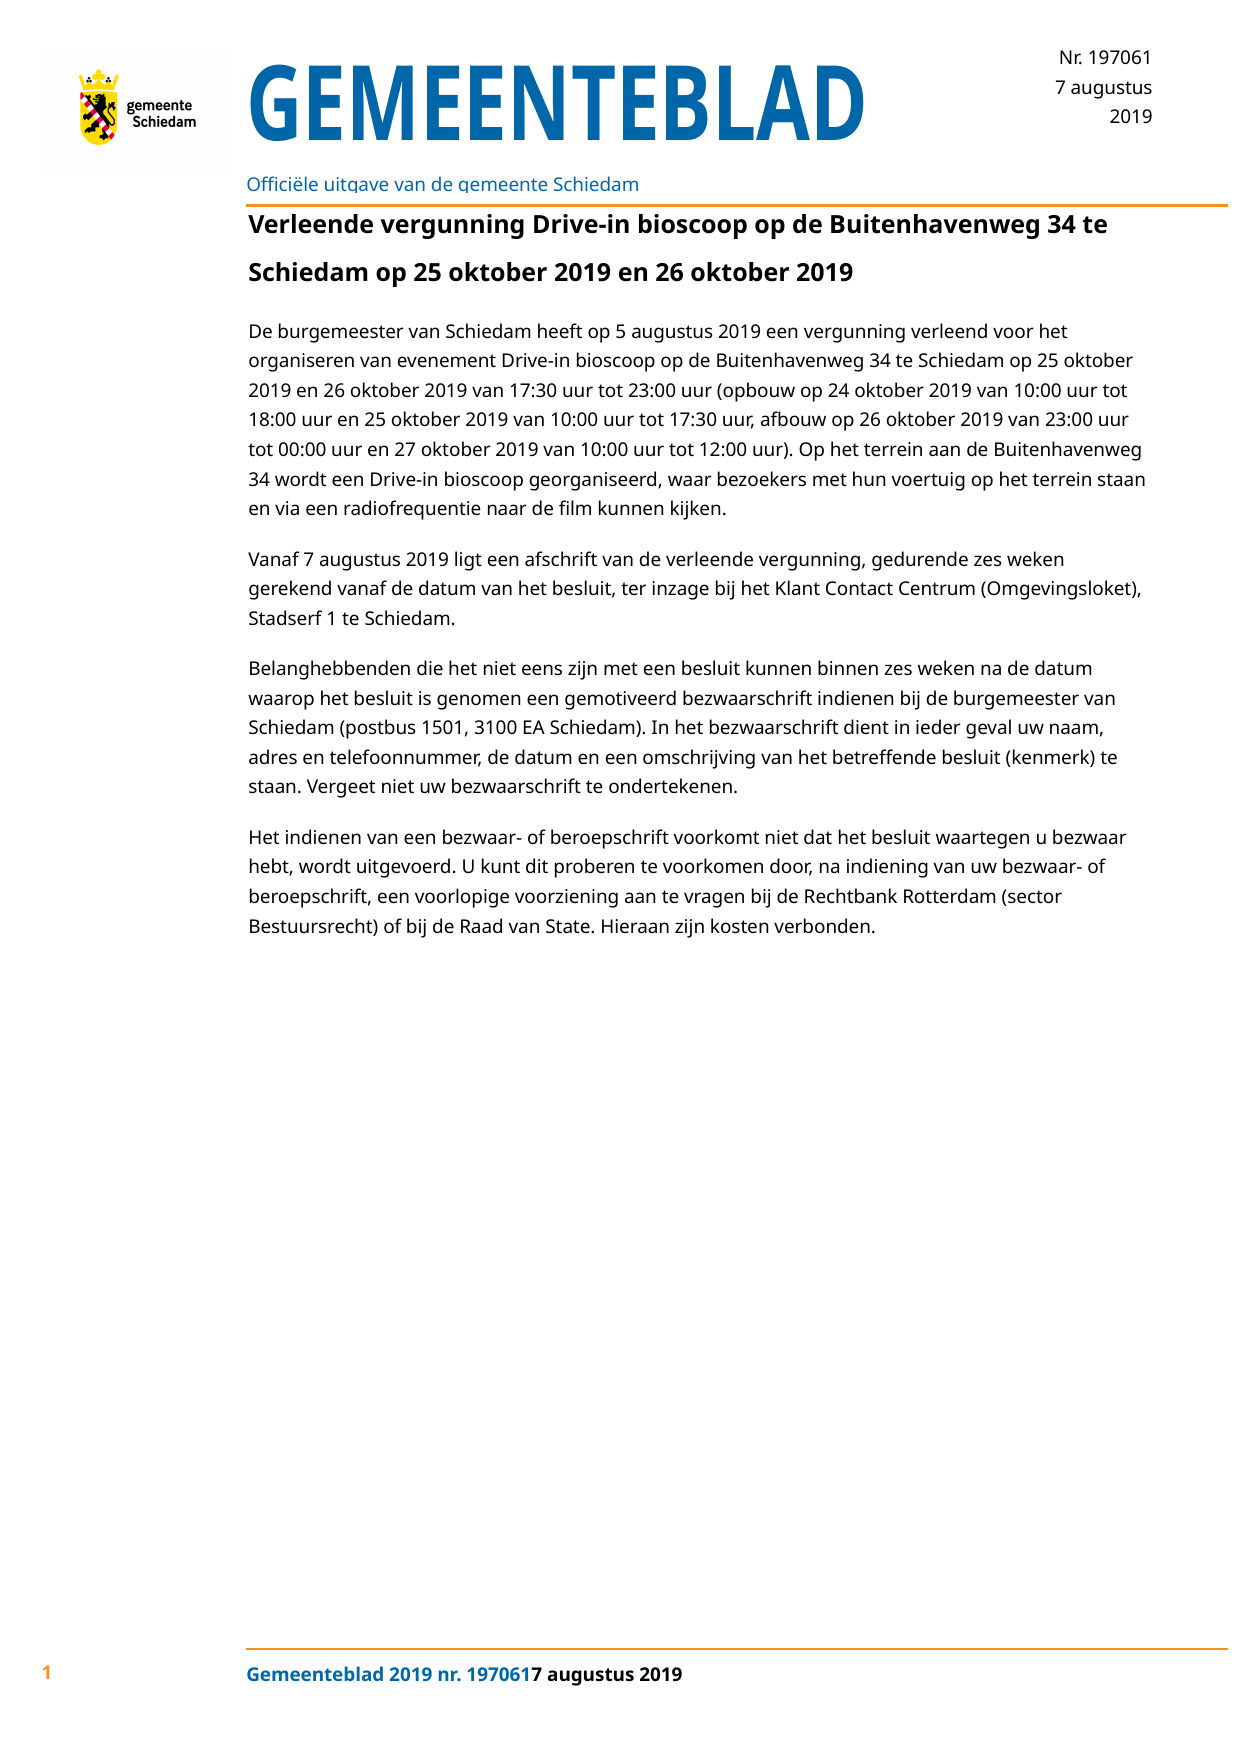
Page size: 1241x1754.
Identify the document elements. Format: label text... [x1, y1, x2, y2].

text De burgemeester van Schiedam heeft op 5 augustus 2019 een vergunning verleend voor het organiseren van evenement Drive-in bioscoop op de Buitenhavenweg 34 te Schiedam op 25 oktober 2019 en 26 oktober 2019 van 17:30 uur tot 23:00 uur (opbouw op 24 oktober 2019 van 10:00 uur tot 18:00 uur en 25 oktober 2019 van 10:00 uur tot 17:30 uur, afbouw op 26 oktober 2019 van 23:00 uur tot 00:00 uur en 27 oktober 2019 van 10:00 uur tot 12:00 uur). Op het terrein aan de Buitenhavenweg 34 wordt een Drive-in bioscoop georganiseerd, waar bezoekers met hun voertuig op het terrein staan en via een radiofrequentie naar de film kunnen kijken. [248, 318, 1152, 521]
text Het indienen van een bezwaar- of beroepschrift voorkomt niet dat het besluit waartegen u bezwaar hebt, wordt uitgevoerd. U kunt dit proberen te voorkomen door, na indiening van uw bezwaar- of beroepschrift, een voorlopige voorziening aan te vragen bij de Rechtbank Rotterdam (sector Bestuursrecht) of bij de Raad van State. Hieraan zijn kosten verbonden. [248, 824, 1152, 939]
text Vanaf 7 augustus 2019 ligt een afschrift van de verleende vergunning, gedurende zes weken gerekend vanaf de datum van het besluit, ter inzage bij het Klant Contact Centrum (Omgevingsloket), Stadserf 1 te Schiedam. [248, 546, 1152, 631]
text Verleende vergunning Drive-in bioscoop op de Buitenhavenweg 34 te Schiedam op 25 oktober 2019 en 26 oktober 2019 [248, 207, 1152, 288]
text Belanghebbenden die het niet eens zijn met een besluit kunnen binnen zes weken na de datum waarop het besluit is genomen een gemotiveerd bezwaarschrift indienen bij de burgemeester van Schiedam (postbus 1501, 3100 EA Schiedam). In het bezwaarschrift dient in ieder geval uw naam, adres en telefoonnummer, de datum en een omschrijving van het betreffende besluit (kenmerk) te staan. Vergeet niet uw bezwaarschrift te ondertekenen. [248, 655, 1152, 799]
picture [41, 47, 231, 172]
